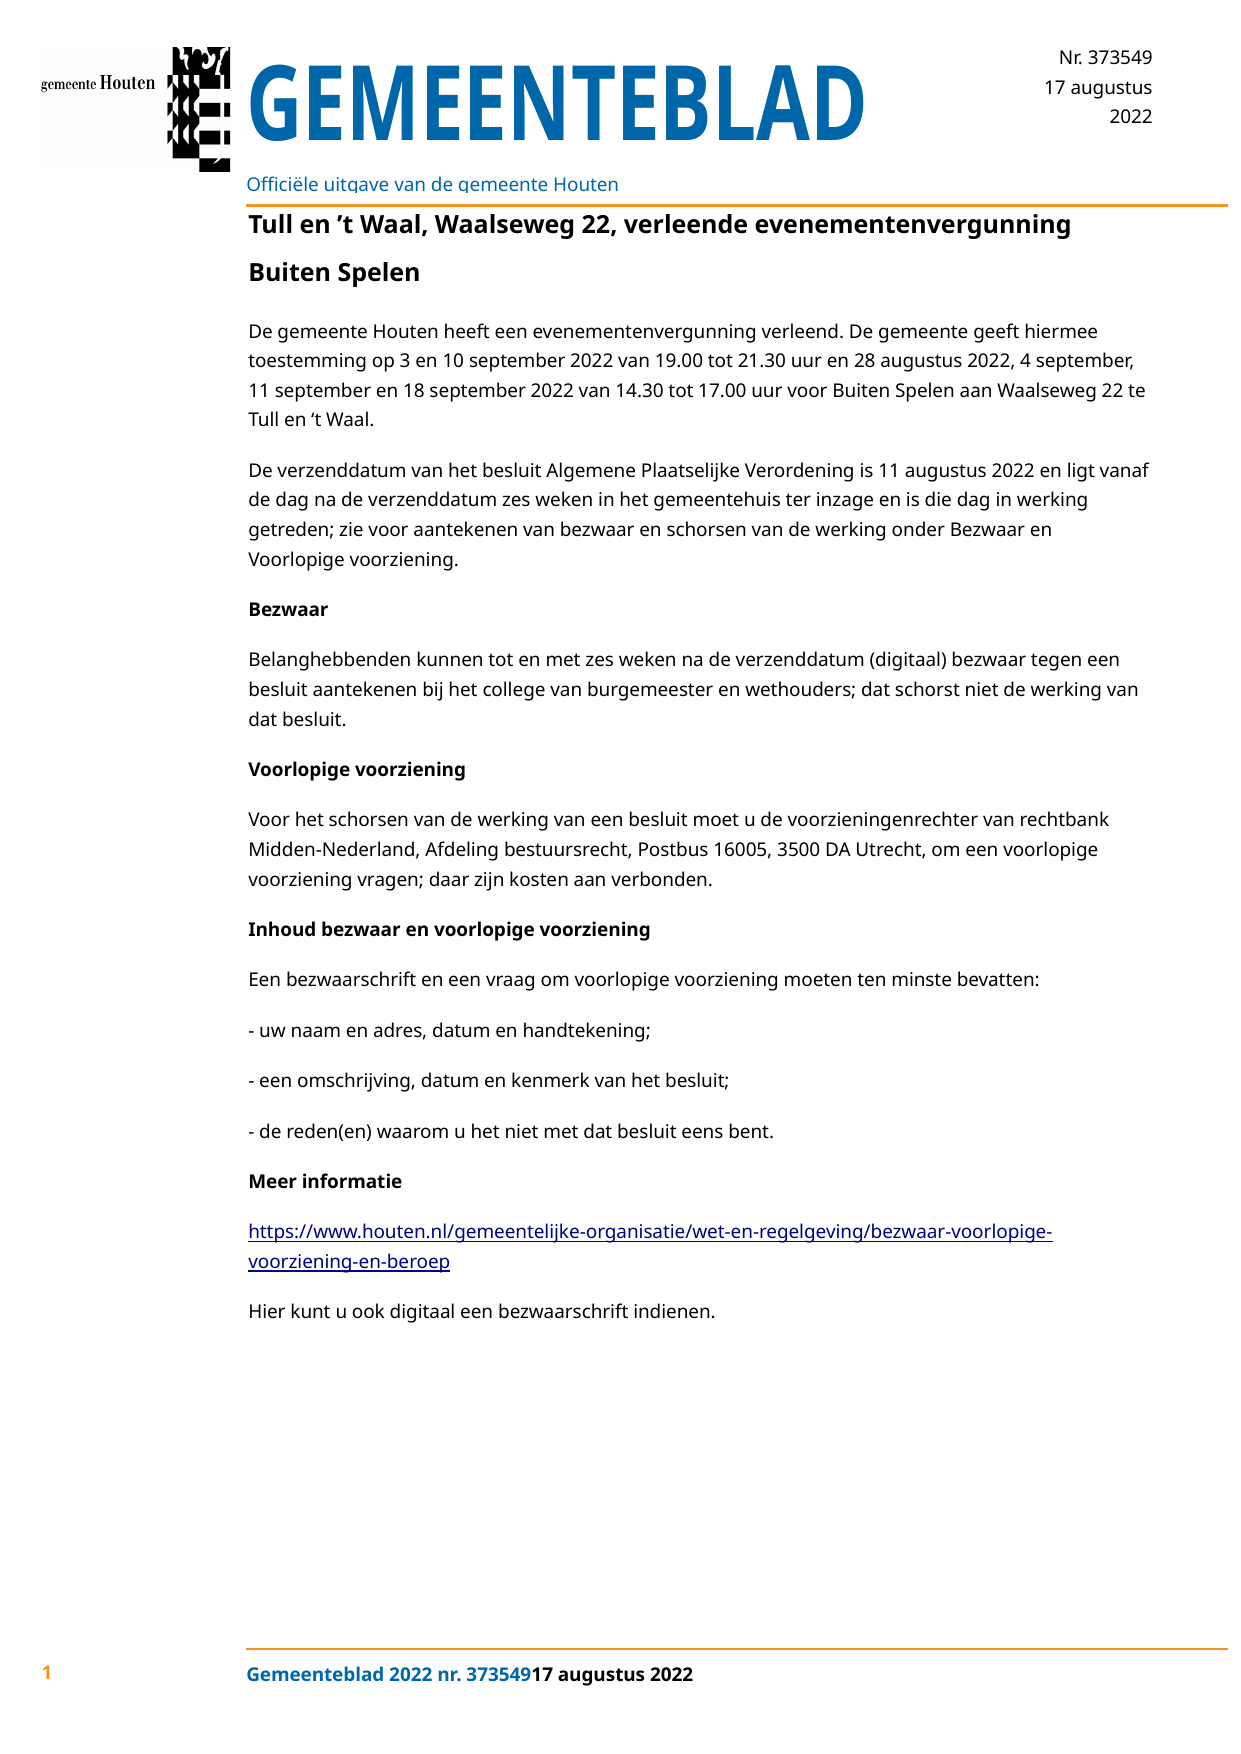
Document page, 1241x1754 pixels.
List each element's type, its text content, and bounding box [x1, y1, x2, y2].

text Bezwaar [248, 596, 1152, 622]
text Meer informatie [248, 1168, 1152, 1194]
text https://www.houten.nl/gemeentelijke-organisatie/wet-en-regelgeving/bezwaar-voorlopige-voorziening-en-beroep [248, 1219, 1152, 1274]
text Inhoud bezwaar en voorlopige voorziening [248, 916, 1152, 942]
text Belanghebbenden kunnen tot en met zes weken na de verzenddatum (digitaal) bezwaar tegen een besluit aantekenen bij het college van burgemeester en wethouders; dat schorst niet de werking van dat besluit. [248, 647, 1152, 732]
text Voorlopige voorziening [248, 756, 1152, 782]
text De gemeente Houten heeft een evenementenvergunning verleend. De gemeente geeft hiermee toestemming op 3 en 10 september 2022 van 19.00 tot 21.30 uur en 28 augustus 2022, 4 september, 11 september en 18 september 2022 van 14.30 tot 17.00 uur voor Buiten Spelen aan Waalseweg 22 te Tull en ‘t Waal. [248, 318, 1152, 432]
text - de reden(en) waarom u het niet met dat besluit eens bent. [248, 1118, 1152, 1144]
text - een omschrijving, datum en kenmerk van het besluit; [248, 1067, 1152, 1093]
text Voor het schorsen van de werking van een besluit moet u de voorzieningenrechter van rechtbank Midden-Nederland, Afdeling bestuursrecht, Postbus 16005, 3500 DA Utrecht, om een voorlopige voorziening vragen; daar zijn kosten aan verbonden. [248, 807, 1152, 892]
text De verzenddatum van het besluit Algemene Plaatselijke Verordening is 11 augustus 2022 en ligt vanaf de dag na de verzenddatum zes weken in het gemeentehuis ter inzage en is die dag in werking getreden; zie voor aantekenen van bezwaar en schorsen van de werking onder Bezwaar en Voorlopige voorziening. [248, 457, 1152, 572]
text Een bezwaarschrift en een vraag om voorlopige voorziening moeten ten minste bevatten: [248, 967, 1152, 992]
text Tull en ’t Waal, Waalseweg 22, verleende evenementenvergunning Buiten Spelen [248, 207, 1152, 288]
text - uw naam en adres, datum en handtekening; [248, 1017, 1152, 1043]
text Hier kunt u ook digitaal een bezwaarschrift indienen. [248, 1299, 1152, 1324]
picture [41, 47, 231, 172]
